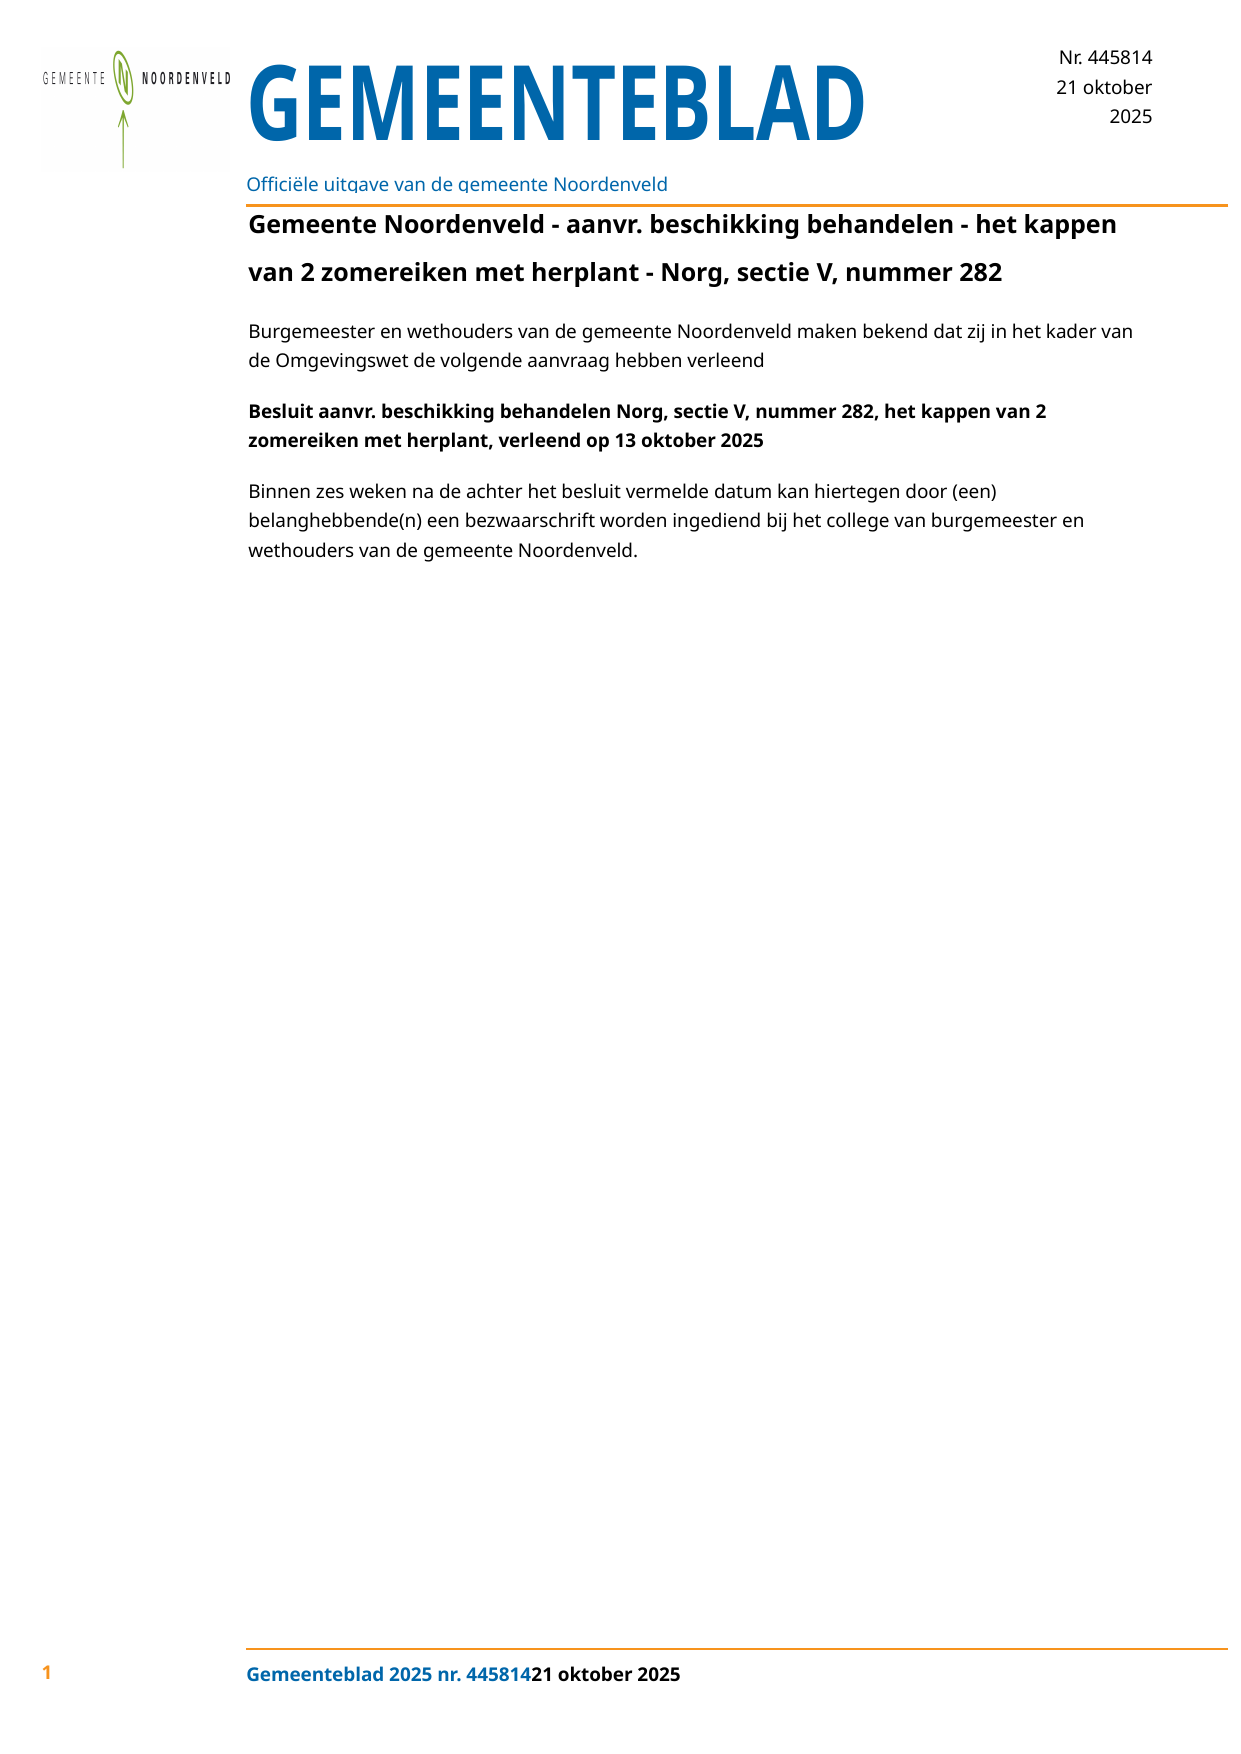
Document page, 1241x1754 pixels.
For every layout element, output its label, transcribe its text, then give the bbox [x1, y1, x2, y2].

text Binnen zes weken na de achter het besluit vermelde datum kan hiertegen door (een) belanghebbende(n) een bezwaarschrift worden ingediend bij het college van burgemeester en wethouders van de gemeente Noordenveld. [248, 478, 1152, 563]
text Burgemeester en wethouders van de gemeente Noordenveld maken bekend dat zij in het kader van de Omgevingswet de volgende aanvraag hebben verleend [248, 318, 1152, 373]
text Gemeente Noordenveld - aanvr. beschikking behandelen - het kappen van 2 zomereiken met herplant - Norg, sectie V, nummer 282 [248, 207, 1152, 288]
picture [41, 47, 231, 172]
text Besluit aanvr. beschikking behandelen Norg, sectie V, nummer 282, het kappen van 2 zomereiken met herplant, verleend op 13 oktober 2025 [248, 398, 1152, 453]
